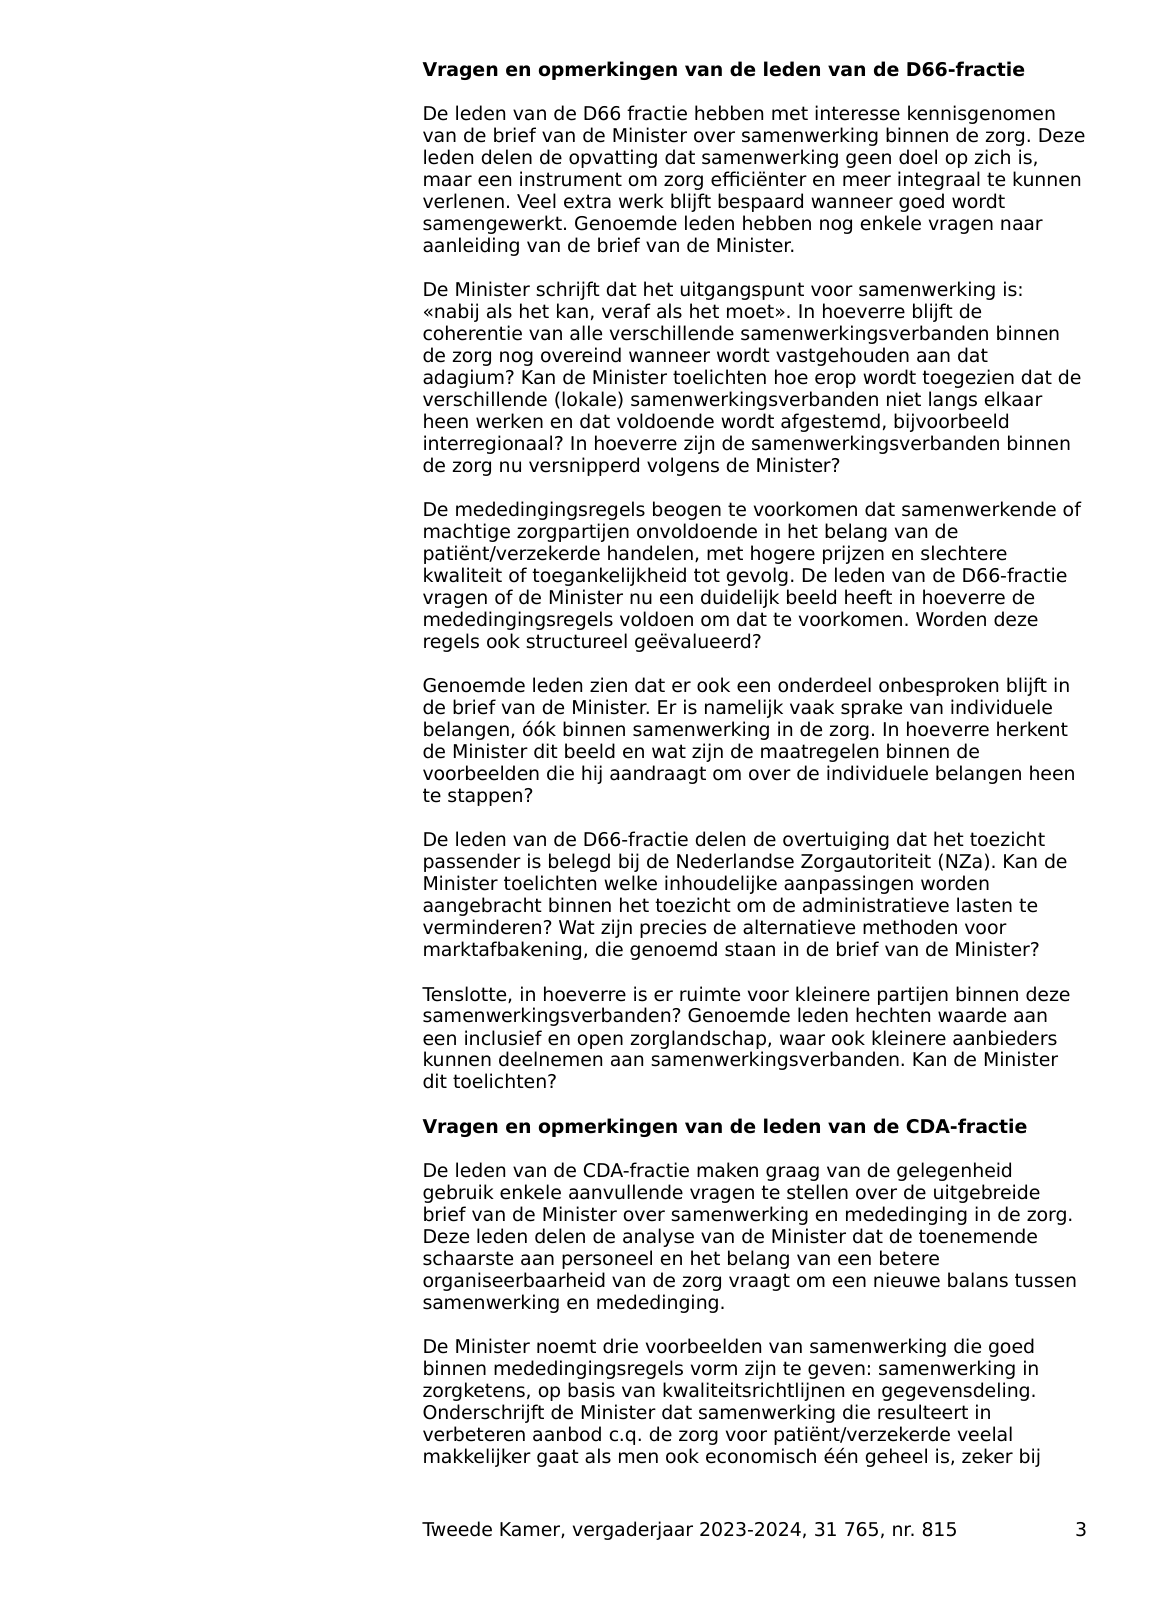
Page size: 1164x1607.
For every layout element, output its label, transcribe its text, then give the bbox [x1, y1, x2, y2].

text De mededingingsregels beogen te voorkomen dat samenwerkende of machtige zorgpartijen onvoldoende in het belang van de patiënt/verzekerde handelen, met hogere prijzen en slechtere kwaliteit of toegankelijkheid tot gevolg. De leden van de D66-fractie vragen of de Minister nu een duidelijk beeld heeft in hoeverre de mededingingsregels voldoen om dat te voorkomen. Worden deze regels ook structureel geëvalueerd? [422, 499, 1087, 653]
text De leden van de D66 fractie hebben met interesse kennisgenomen van de brief van de Minister over samenwerking binnen de zorg. Deze leden delen de opvatting dat samenwerking geen doel op zich is, maar een instrument om zorg efficiënter en meer integraal te kunnen verlenen. Veel extra werk blijft bespaard wanneer goed wordt samengewerkt. Genoemde leden hebben nog enkele vragen naar aanleiding van de brief van de Minister. [422, 103, 1087, 257]
subtitle Vragen en opmerkingen van de leden van de D66-fractie [422, 59, 1087, 81]
text De leden van de D66-fractie delen de overtuiging dat het toezicht passender is belegd bij de Nederlandse Zorgautoriteit (NZa). Kan de Minister toelichten welke inhoudelijke aanpassingen worden aangebracht binnen het toezicht om de administratieve lasten te verminderen? Wat zijn precies de alternatieve methoden voor marktafbakening, die genoemd staan in de brief van de Minister? [422, 829, 1087, 961]
text De leden van de CDA-fractie maken graag van de gelegenheid gebruik enkele aanvullende vragen te stellen over de uitgebreide brief van de Minister over samenwerking en mededinging in de zorg. Deze leden delen de analyse van de Minister dat de toenemende schaarste aan personeel en het belang van een betere organiseerbaarheid van de zorg vraagt om een nieuwe balans tussen samenwerking en mededinging. [422, 1160, 1087, 1313]
text De Minister schrijft dat het uitgangspunt voor samenwerking is: «nabij als het kan, veraf als het moet». In hoeverre blijft de coherentie van alle verschillende samenwerkingsverbanden binnen de zorg nog overeind wanneer wordt vastgehouden aan dat adagium? Kan de Minister toelichten hoe erop wordt toegezien dat de verschillende (lokale) samenwerkingsverbanden niet langs elkaar heen werken en dat voldoende wordt afgestemd, bijvoorbeeld interregionaal? In hoeverre zijn de samenwerkingsverbanden binnen de zorg nu versnipperd volgens de Minister? [422, 279, 1087, 477]
text De Minister noemt drie voorbeelden van samenwerking die goed binnen mededingingsregels vorm zijn te geven: samenwerking in zorgketens, op basis van kwaliteitsrichtlijnen en gegevensdeling. Onderschrijft de Minister dat samenwerking die resulteert in verbeteren aanbod c.q. de zorg voor patiënt/verzekerde veelal makkelijker gaat als men ook economisch één geheel is, zeker bij [422, 1336, 1087, 1468]
text Genoemde leden zien dat er ook een onderdeel onbesproken blijft in de brief van de Minister. Er is namelijk vaak sprake van individuele belangen, óók binnen samenwerking in de zorg. In hoeverre herkent de Minister dit beeld en wat zijn de maatregelen binnen de voorbeelden die hij aandraagt om over de individuele belangen heen te stappen? [422, 675, 1087, 807]
subtitle Vragen en opmerkingen van de leden van de CDA-fractie [422, 1116, 1087, 1137]
text Tenslotte, in hoeverre is er ruimte voor kleinere partijen binnen deze samenwerkingsverbanden? Genoemde leden hechten waarde aan een inclusief en open zorglandschap, waar ook kleinere aanbieders kunnen deelnemen aan samenwerkingsverbanden. Kan de Minister dit toelichten? [422, 983, 1087, 1093]
